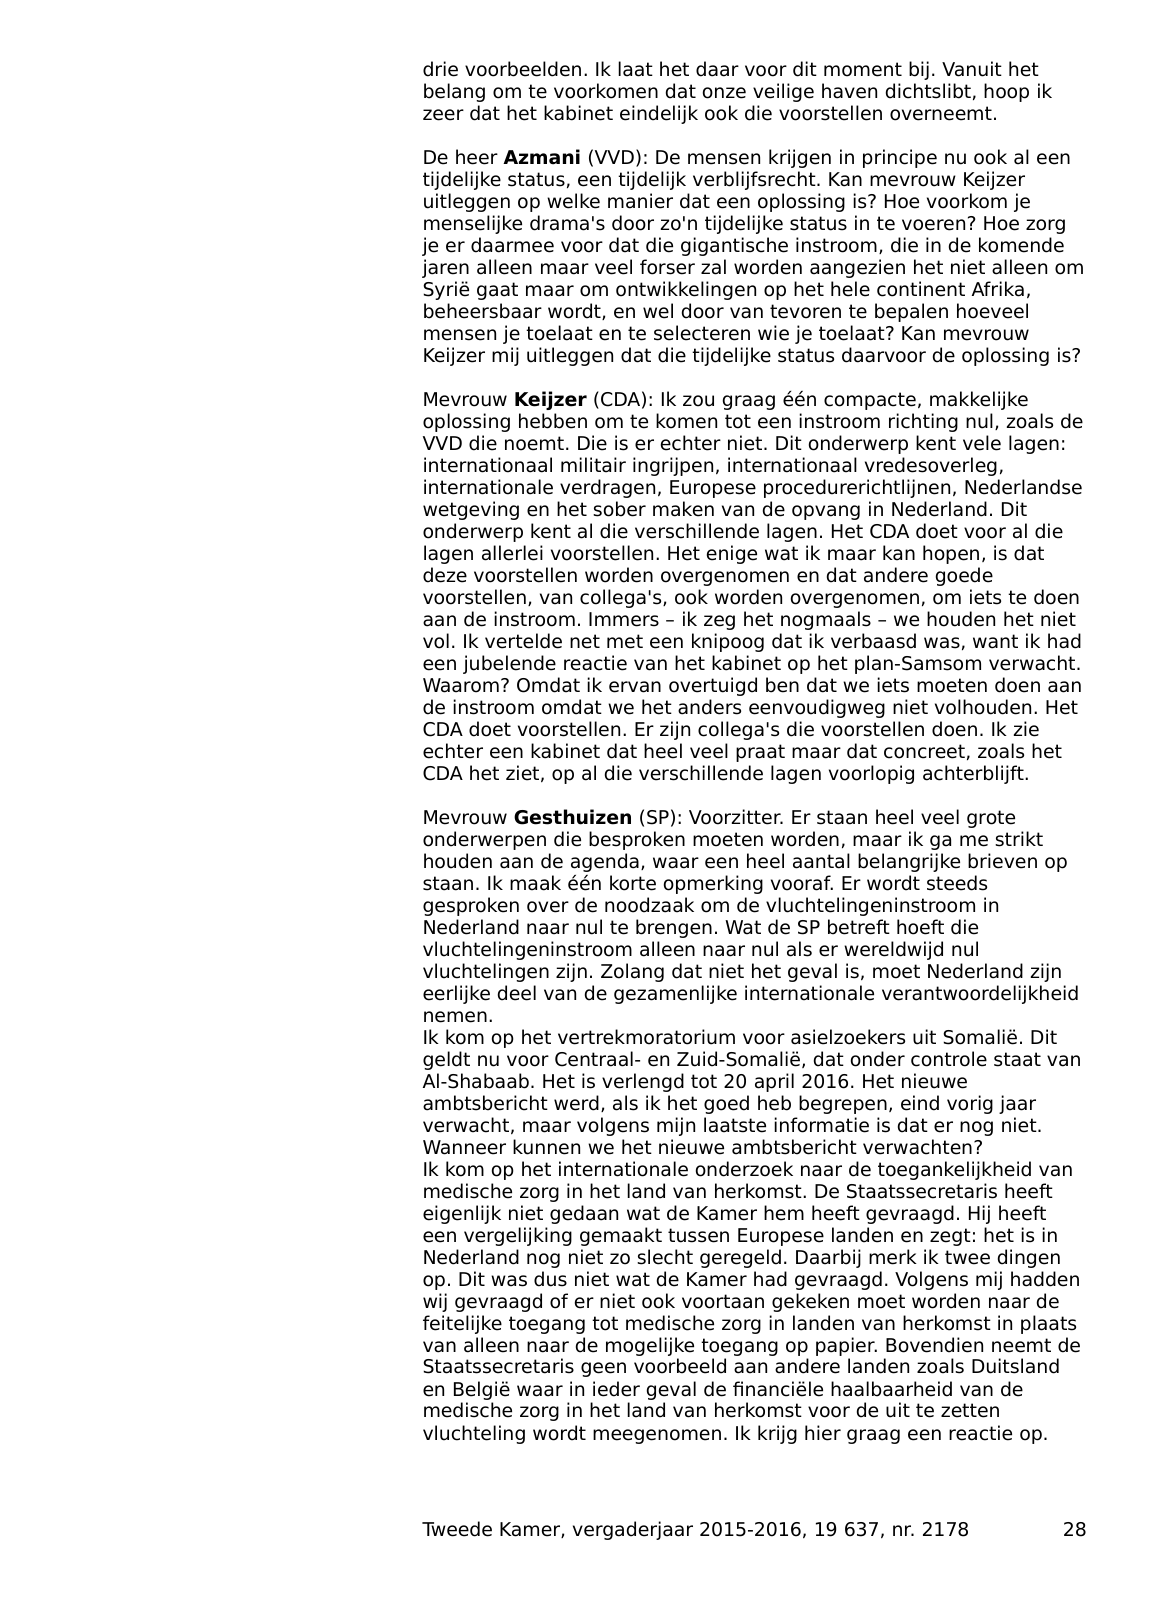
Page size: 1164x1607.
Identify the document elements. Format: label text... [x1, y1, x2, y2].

text Ik kom op het internationale onderzoek naar de toegankelijkheid van medische zorg in het land van herkomst. De Staatssecretaris heeft eigenlijk niet gedaan wat de Kamer hem heeft gevraagd. Hij heeft een vergelijking gemaakt tussen Europese landen en zegt: het is in Nederland nog niet zo slecht geregeld. Daarbij merk ik twee dingen op. Dit was dus niet wat de Kamer had gevraagd. Volgens mij hadden wij gevraagd of er niet ook voortaan gekeken moet worden naar de feitelijke toegang tot medische zorg in landen van herkomst in plaats van alleen naar de mogelijke toegang op papier. Bovendien neemt de Staatssecretaris geen voorbeeld aan andere landen zoals Duitsland en België waar in ieder geval de financiële haalbaarheid van de medische zorg in het land van herkomst voor de uit te zetten vluchteling wordt meegenomen. Ik krijg hier graag een reactie op. [422, 1159, 1087, 1444]
text De heer Azmani (VVD): De mensen krijgen in principe nu ook al een tijdelijke status, een tijdelijk verblijfsrecht. Kan mevrouw Keijzer uitleggen op welke manier dat een oplossing is? Hoe voorkom je menselijke drama's door zo'n tijdelijke status in te voeren? Hoe zorg je er daarmee voor dat die gigantische instroom, die in de komende jaren alleen maar veel forser zal worden aangezien het niet alleen om Syrië gaat maar om ontwikkelingen op het hele continent Afrika, beheersbaar wordt, en wel door van tevoren te bepalen hoeveel mensen je toelaat en te selecteren wie je toelaat? Kan mevrouw Keijzer mij uitleggen dat die tijdelijke status daarvoor de oplossing is? [422, 147, 1087, 367]
text Ik kom op het vertrekmoratorium voor asielzoekers uit Somalië. Dit geldt nu voor Centraal- en Zuid-Somalië, dat onder controle staat van Al-Shabaab. Het is verlengd tot 20 april 2016. Het nieuwe ambtsbericht werd, als ik het goed heb begrepen, eind vorig jaar verwacht, maar volgens mijn laatste informatie is dat er nog niet. Wanneer kunnen we het nieuwe ambtsbericht verwachten? [422, 1027, 1087, 1159]
text Mevrouw Gesthuizen (SP): Voorzitter. Er staan heel veel grote onderwerpen die besproken moeten worden, maar ik ga me strikt houden aan de agenda, waar een heel aantal belangrijke brieven op staan. Ik maak één korte opmerking vooraf. Er wordt steeds gesproken over de noodzaak om de vluchtelingeninstroom in Nederland naar nul te brengen. Wat de SP betreft hoeft die vluchtelingeninstroom alleen naar nul als er wereldwijd nul vluchtelingen zijn. Zolang dat niet het geval is, moet Nederland zijn eerlijke deel van de gezamenlijke internationale verantwoordelijkheid nemen. [422, 807, 1087, 1027]
text Mevrouw Keijzer (CDA): Ik zou graag één compacte, makkelijke oplossing hebben om te komen tot een instroom richting nul, zoals de VVD die noemt. Die is er echter niet. Dit onderwerp kent vele lagen: internationaal militair ingrijpen, internationaal vredesoverleg, internationale verdragen, Europese procedurerichtlijnen, Nederlandse wetgeving en het sober maken van de opvang in Nederland. Dit onderwerp kent al die verschillende lagen. Het CDA doet voor al die lagen allerlei voorstellen. Het enige wat ik maar kan hopen, is dat deze voorstellen worden overgenomen en dat andere goede voorstellen, van collega's, ook worden overgenomen, om iets te doen aan de instroom. Immers – ik zeg het nogmaals – we houden het niet vol. Ik vertelde net met een knipoog dat ik verbaasd was, want ik had een jubelende reactie van het kabinet op het plan-Samsom verwacht. Waarom? Omdat ik ervan overtuigd ben dat we iets moeten doen aan de instroom omdat we het anders eenvoudigweg niet volhouden. Het CDA doet voorstellen. Er zijn collega's die voorstellen doen. Ik zie echter een kabinet dat heel veel praat maar dat concreet, zoals het CDA het ziet, op al die verschillende lagen voorlopig achterblijft. [422, 389, 1087, 785]
text drie voorbeelden. Ik laat het daar voor dit moment bij. Vanuit het belang om te voorkomen dat onze veilige haven dichtslibt, hoop ik zeer dat het kabinet eindelijk ook die voorstellen overneemt. [422, 59, 1087, 125]
